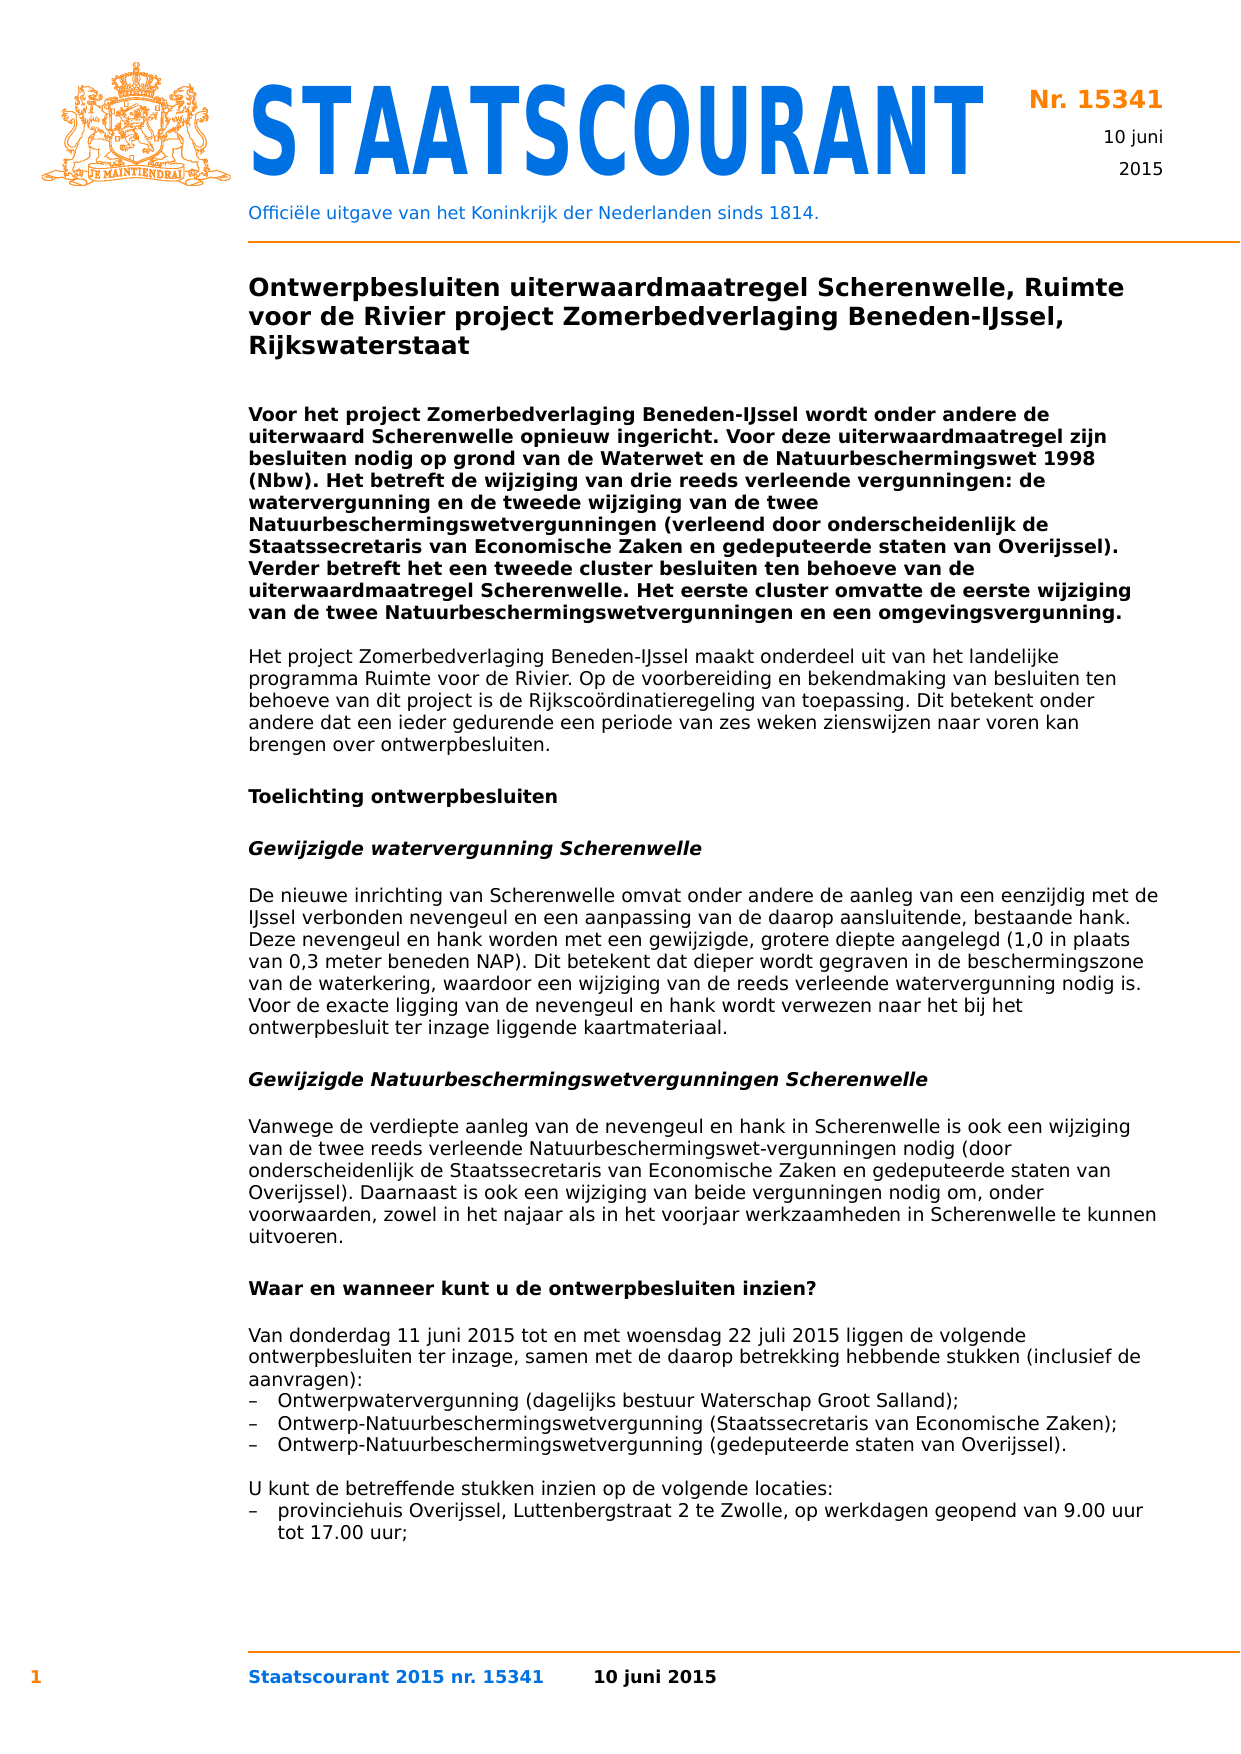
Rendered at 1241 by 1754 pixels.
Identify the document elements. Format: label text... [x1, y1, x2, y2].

table_cell 10 juni [998, 121, 1240, 153]
subtitle Gewijzigde watervergunning Scherenwelle [248, 838, 1163, 860]
subtitle Gewijzigde Natuurbeschermingswetvergunningen Scherenwelle [248, 1069, 1163, 1091]
picture [41, 62, 231, 186]
text Vanwege de verdiepte aanleg van de nevengeul en hank in Scherenwelle is ook een wijziging van de twee reeds verleende Natuurbeschermingswet-vergunningen nodig (door onderscheidenlijk de Staatssecretaris van Economische Zaken en gedeputeerde staten van Overijssel). Daarnaast is ook een wijziging van beide vergunningen nodig om, onder voorwaarden, zowel in het najaar als in het voorjaar werkzaamheden in Scherenwelle te kunnen uitvoeren. [248, 1116, 1163, 1247]
text U kunt de betreffende stukken inzien op de volgende locaties: [248, 1478, 1163, 1500]
text – provinciehuis Overijssel, Luttenbergstraat 2 te Zwolle, op werkdagen geopend van 9.00 uur tot 17.00 uur; [248, 1500, 1163, 1544]
table_cell 2015 [998, 153, 1240, 203]
subtitle Ontwerpbesluiten uiterwaardmaatregel Scherenwelle, Ruimte voor de Rivier project Zomerbedverlaging Beneden-IJssel, Rijkswaterstaat [248, 273, 1163, 361]
table_header Nr. 15341 [998, 62, 1240, 121]
table_cell Officiële uitgave van het Koninkrijk der Nederlanden sinds 1814. [248, 203, 1240, 241]
table_header [25, 62, 248, 241]
table_header STAATSCOURANT [248, 62, 998, 203]
text – Ontwerp-Natuurbeschermingswetvergunning (gedeputeerde staten van Overijssel). [248, 1434, 1163, 1456]
text De nieuwe inrichting van Scherenwelle omvat onder andere de aanleg van een eenzijdig met de IJssel verbonden nevengeul en een aanpassing van de daarop aansluitende, bestaande hank. Deze nevengeul en hank worden met een gewijzigde, grotere diepte aangelegd (1,0 in plaats van 0,3 meter beneden NAP). Dit betekent dat dieper wordt gegraven in de beschermingszone van de waterkering, waardoor een wijziging van de reeds verleende watervergunning nodig is. Voor de exacte ligging van de nevengeul en hank wordt verwezen naar het bij het ontwerpbesluit ter inzage liggende kaartmateriaal. [248, 885, 1163, 1039]
subtitle Toelichting ontwerpbesluiten [248, 786, 1163, 808]
subtitle Waar en wanneer kunt u de ontwerpbesluiten inzien? [248, 1277, 1163, 1299]
text Voor het project Zomerbedverlaging Beneden-IJssel wordt onder andere de uiterwaard Scherenwelle opnieuw ingericht. Voor deze uiterwaardmaatregel zijn besluiten nodig op grond van de Waterwet en de Natuurbeschermingswet 1998 (Nbw). Het betreft de wijziging van drie reeds verleende vergunningen: de watervergunning en de tweede wijziging van de twee Natuurbeschermingswetvergunningen (verleend door onderscheidenlijk de Staatssecretaris van Economische Zaken en gedeputeerde staten van Overijssel). Verder betreft het een tweede cluster besluiten ten behoeve van de uiterwaardmaatregel Scherenwelle. Het eerste cluster omvatte de eerste wijziging van de twee Natuurbeschermingswetvergunningen en een omgevingsvergunning. [248, 404, 1163, 624]
text – Ontwerpwatervergunning (dagelijks bestuur Waterschap Groot Salland); [248, 1390, 1163, 1412]
text – Ontwerp-Natuurbeschermingswetvergunning (Staatssecretaris van Economische Zaken); [248, 1412, 1163, 1434]
text Van donderdag 11 juni 2015 tot en met woensdag 22 juli 2015 liggen de volgende ontwerpbesluiten ter inzage, samen met de daarop betrekking hebbende stukken (inclusief de aanvragen): [248, 1324, 1163, 1390]
text Het project Zomerbedverlaging Beneden-IJssel maakt onderdeel uit van het landelijke programma Ruimte voor de Rivier. Op de voorbereiding en bekendmaking van besluiten ten behoeve van dit project is de Rijkscoördinatieregeling van toepassing. Dit betekent onder andere dat een ieder gedurende een periode van zes weken zienswijzen naar voren kan brengen over ontwerpbesluiten. [248, 646, 1163, 756]
